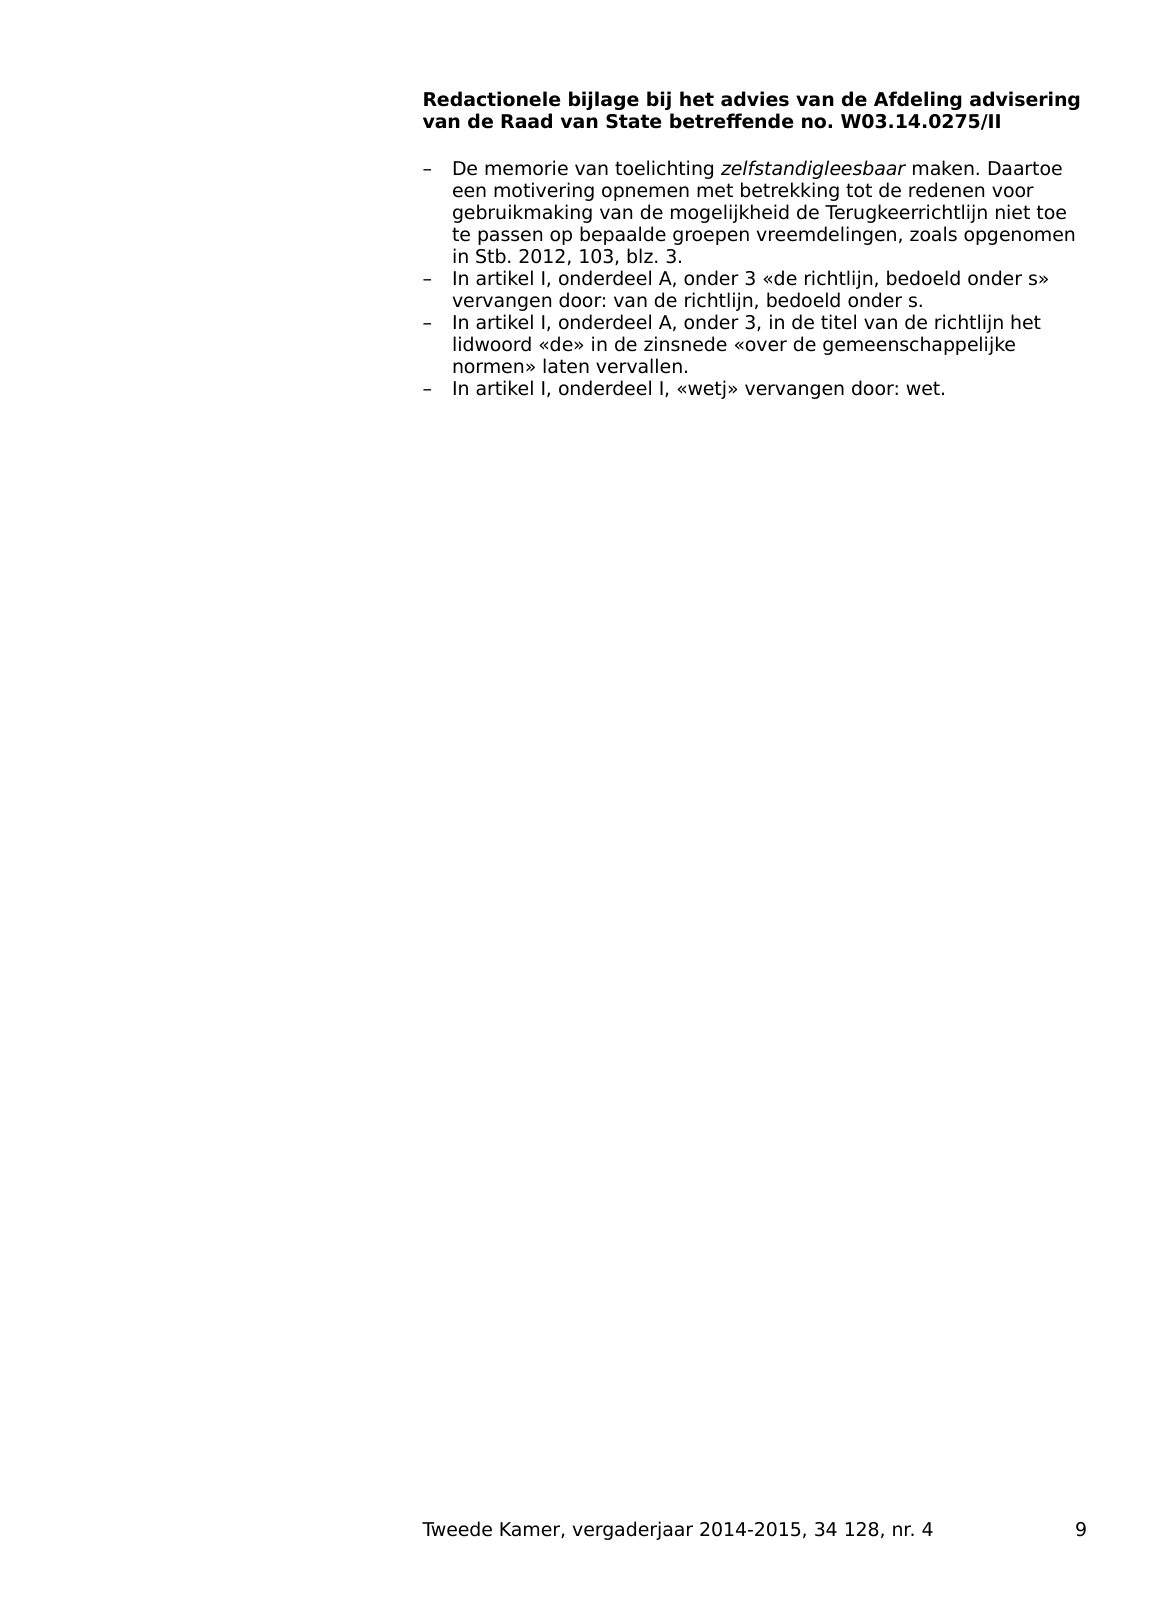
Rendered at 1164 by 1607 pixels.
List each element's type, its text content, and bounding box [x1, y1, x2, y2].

subtitle Redactionele bijlage bij het advies van de Afdeling advisering van de Raad van State betreffende no. W03.14.0275/II [77, 89, 1087, 133]
text – In artikel I, onderdeel A, onder 3, in de titel van de richtlijn het lidwoord «de» in de zinsnede «over de gemeenschappelijke normen» laten vervallen. [422, 312, 1087, 378]
text – In artikel I, onderdeel I, «wetj» vervangen door: wet. [422, 378, 1087, 400]
text – De memorie van toelichting zelfstandigleesbaar maken. Daartoe een motivering opnemen met betrekking tot de redenen voor gebruikmaking van de mogelijkheid de Terugkeerrichtlijn niet toe te passen op bepaalde groepen vreemdelingen, zoals opgenomen in Stb. 2012, 103, blz. 3. [422, 158, 1087, 268]
text – In artikel I, onderdeel A, onder 3 «de richtlijn, bedoeld onder s» vervangen door: van de richtlijn, bedoeld onder s. [422, 268, 1087, 312]
